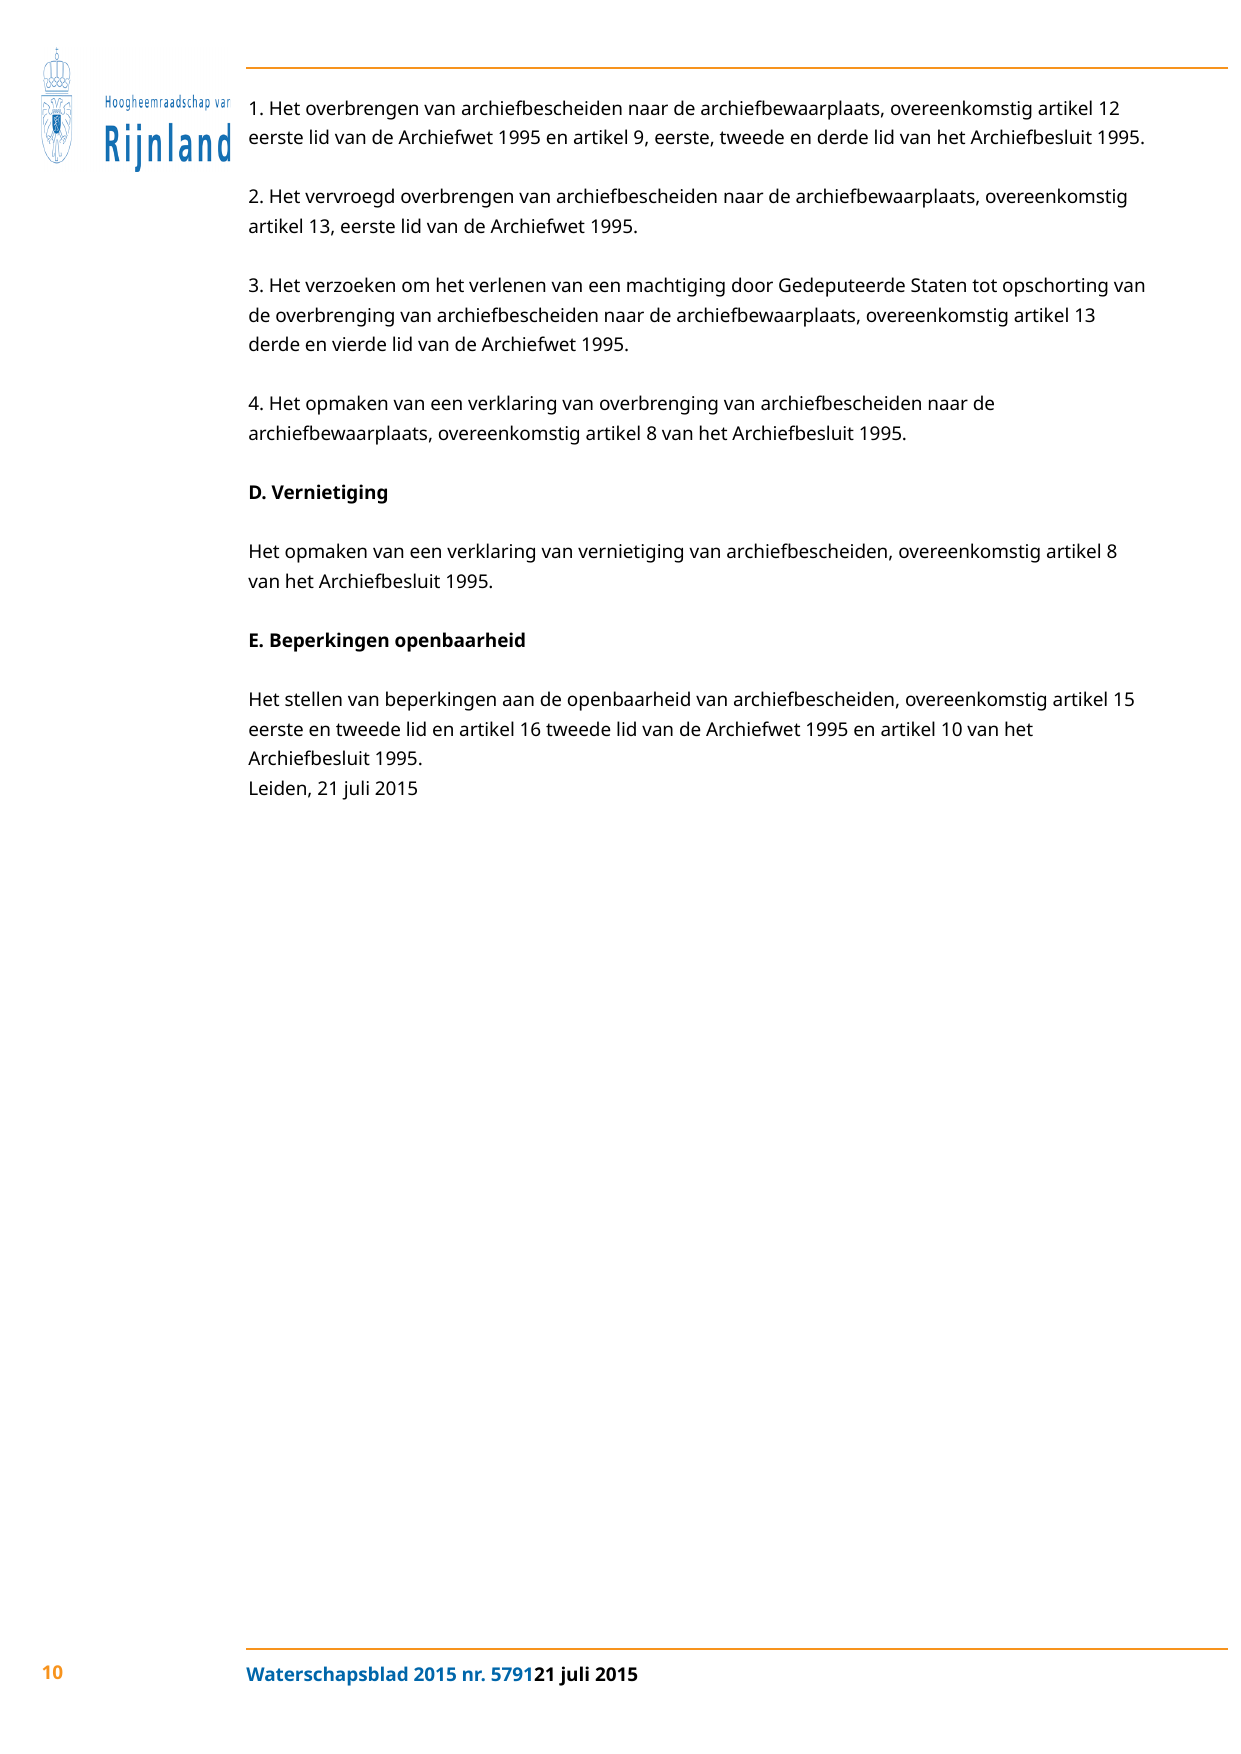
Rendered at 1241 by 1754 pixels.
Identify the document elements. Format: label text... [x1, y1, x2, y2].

text Leiden, 21 juli 2015 [248, 775, 1152, 801]
text 2. Het vervroegd overbrengen van archiefbescheiden naar de archiefbewaarplaats, overeenkomstig artikel 13, eerste lid van de Archiefwet 1995. [248, 183, 1152, 239]
text Het opmaken van een verklaring van vernietiging van archiefbescheiden, overeenkomstig artikel 8 van het Archiefbesluit 1995. [248, 538, 1152, 594]
text 3. Het verzoeken om het verlenen van een machtiging door Gedeputeerde Staten tot opschorting van de overbrenging van archiefbescheiden naar de archiefbewaarplaats, overeenkomstig artikel 13 derde en vierde lid van de Archiefwet 1995. [248, 272, 1152, 357]
text E. Beperkingen openbaarheid [248, 627, 1152, 653]
text D. Vernietiging [248, 479, 1152, 505]
text 1. Het overbrengen van archiefbescheiden naar de archiefbewaarplaats, overeenkomstig artikel 12 eerste lid van de Archiefwet 1995 en artikel 9, eerste, tweede en derde lid van het Archiefbesluit 1995. [248, 95, 1152, 150]
text 4. Het opmaken van een verklaring van overbrenging van archiefbescheiden naar de archiefbewaarplaats, overeenkomstig artikel 8 van het Archiefbesluit 1995. [248, 391, 1152, 446]
picture [41, 47, 231, 172]
text Het stellen van beperkingen aan de openbaarheid van archiefbescheiden, overeenkomstig artikel 15 eerste en tweede lid en artikel 16 tweede lid van de Archiefwet 1995 en artikel 10 van het Archiefbesluit 1995. [248, 686, 1152, 771]
